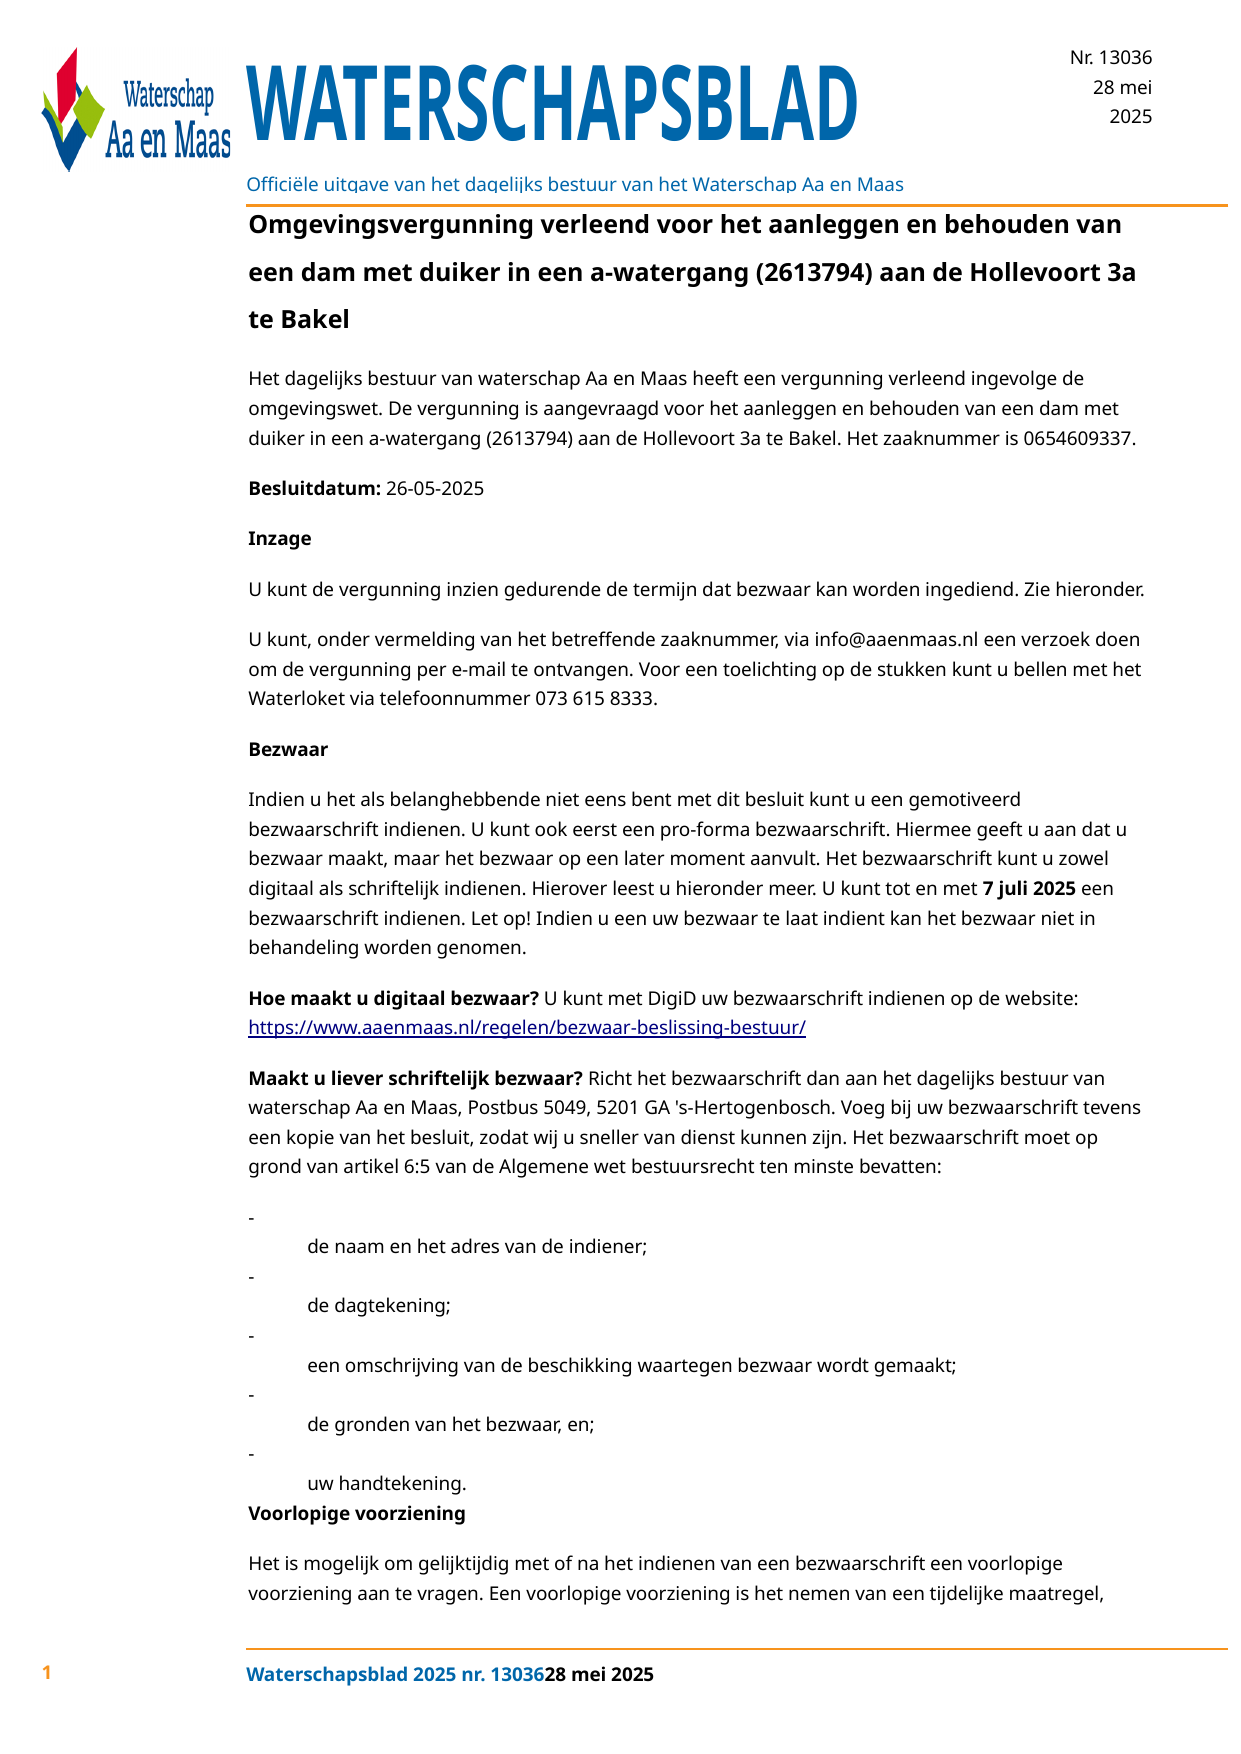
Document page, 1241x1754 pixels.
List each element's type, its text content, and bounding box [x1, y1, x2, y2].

list de dagtekening; [248, 1293, 1152, 1318]
text Het is mogelijk om gelijktijdig met of na het indienen van een bezwaarschrift een voorlopige voorziening aan te vragen. Een voorlopige voorziening is het nemen van een tijdelijke maatregel, [248, 1550, 1152, 1605]
picture [41, 47, 231, 172]
text Bezwaar [248, 736, 1152, 762]
text U kunt de vergunning inzien gedurende de termijn dat bezwaar kan worden ingediend. Zie hieronder. [248, 576, 1152, 602]
text Het dagelijks bestuur van waterschap Aa en Maas heeft een vergunning verleend ingevolge de omgevingswet. De vergunning is aangevraagd voor het aanleggen en behouden van een dam met duiker in een a-watergang (2613794) aan de Hollevoort 3a te Bakel. Het zaaknummer is 0654609337. [248, 366, 1152, 450]
text U kunt, onder vermelding van het betreffende zaaknummer, via info@aaenmaas.nl een verzoek doen om de vergunning per e-mail te ontvangen. Voor een toelichting op de stukken kunt u bellen met het Waterloket via telefoonnummer 073 615 8333. [248, 626, 1152, 711]
text Voorlopige voorziening [248, 1500, 1152, 1525]
text Hoe maakt u digitaal bezwaar? U kunt met DigiD uw bezwaarschrift indienen op de website: https://www.aaenmaas.nl/regelen/bezwaar-beslissing-bestuur/ [248, 985, 1152, 1040]
list een omschrijving van de beschikking waartegen bezwaar wordt gemaakt; [248, 1352, 1152, 1377]
text Maakt u liever schriftelijk bezwaar? Richt het bezwaarschrift dan aan het dagelijks bestuur van waterschap Aa en Maas, Postbus 5049, 5201 GA 's-Hertogenbosch. Voeg bij uw bezwaarschrift tevens een kopie van het besluit, zodat wij u sneller van dienst kunnen zijn. Het bezwaarschrift moet op grond van artikel 6:5 van de Algemene wet bestuursrecht ten minste bevatten: [248, 1065, 1152, 1179]
list uw handtekening. [248, 1470, 1152, 1496]
text Omgevingsvergunning verleend voor het aanleggen en behouden van een dam met duiker in een a-watergang (2613794) aan de Hollevoort 3a te Bakel [248, 207, 1152, 336]
list de naam en het adres van de indiener; [248, 1233, 1152, 1259]
text Indien u het als belanghebbende niet eens bent met dit besluit kunt u een gemotiveerd bezwaarschrift indienen. U kunt ook eerst een pro-forma bezwaarschrift. Hiermee geeft u aan dat u bezwaar maakt, maar het bezwaar op een later moment aanvult. Het bezwaarschrift kunt u zowel digitaal als schriftelijk indienen. Hierover leest u hieronder meer. U kunt tot en met 7 juli 2025 een bezwaarschrift indienen. Let op! Indien u een uw bezwaar te laat indient kan het bezwaar niet in behandeling worden genomen. [248, 786, 1152, 960]
text Inzage [248, 526, 1152, 551]
text Besluitdatum: 26-05-2025 [248, 475, 1152, 501]
list de gronden van het bezwaar, en; [248, 1411, 1152, 1437]
